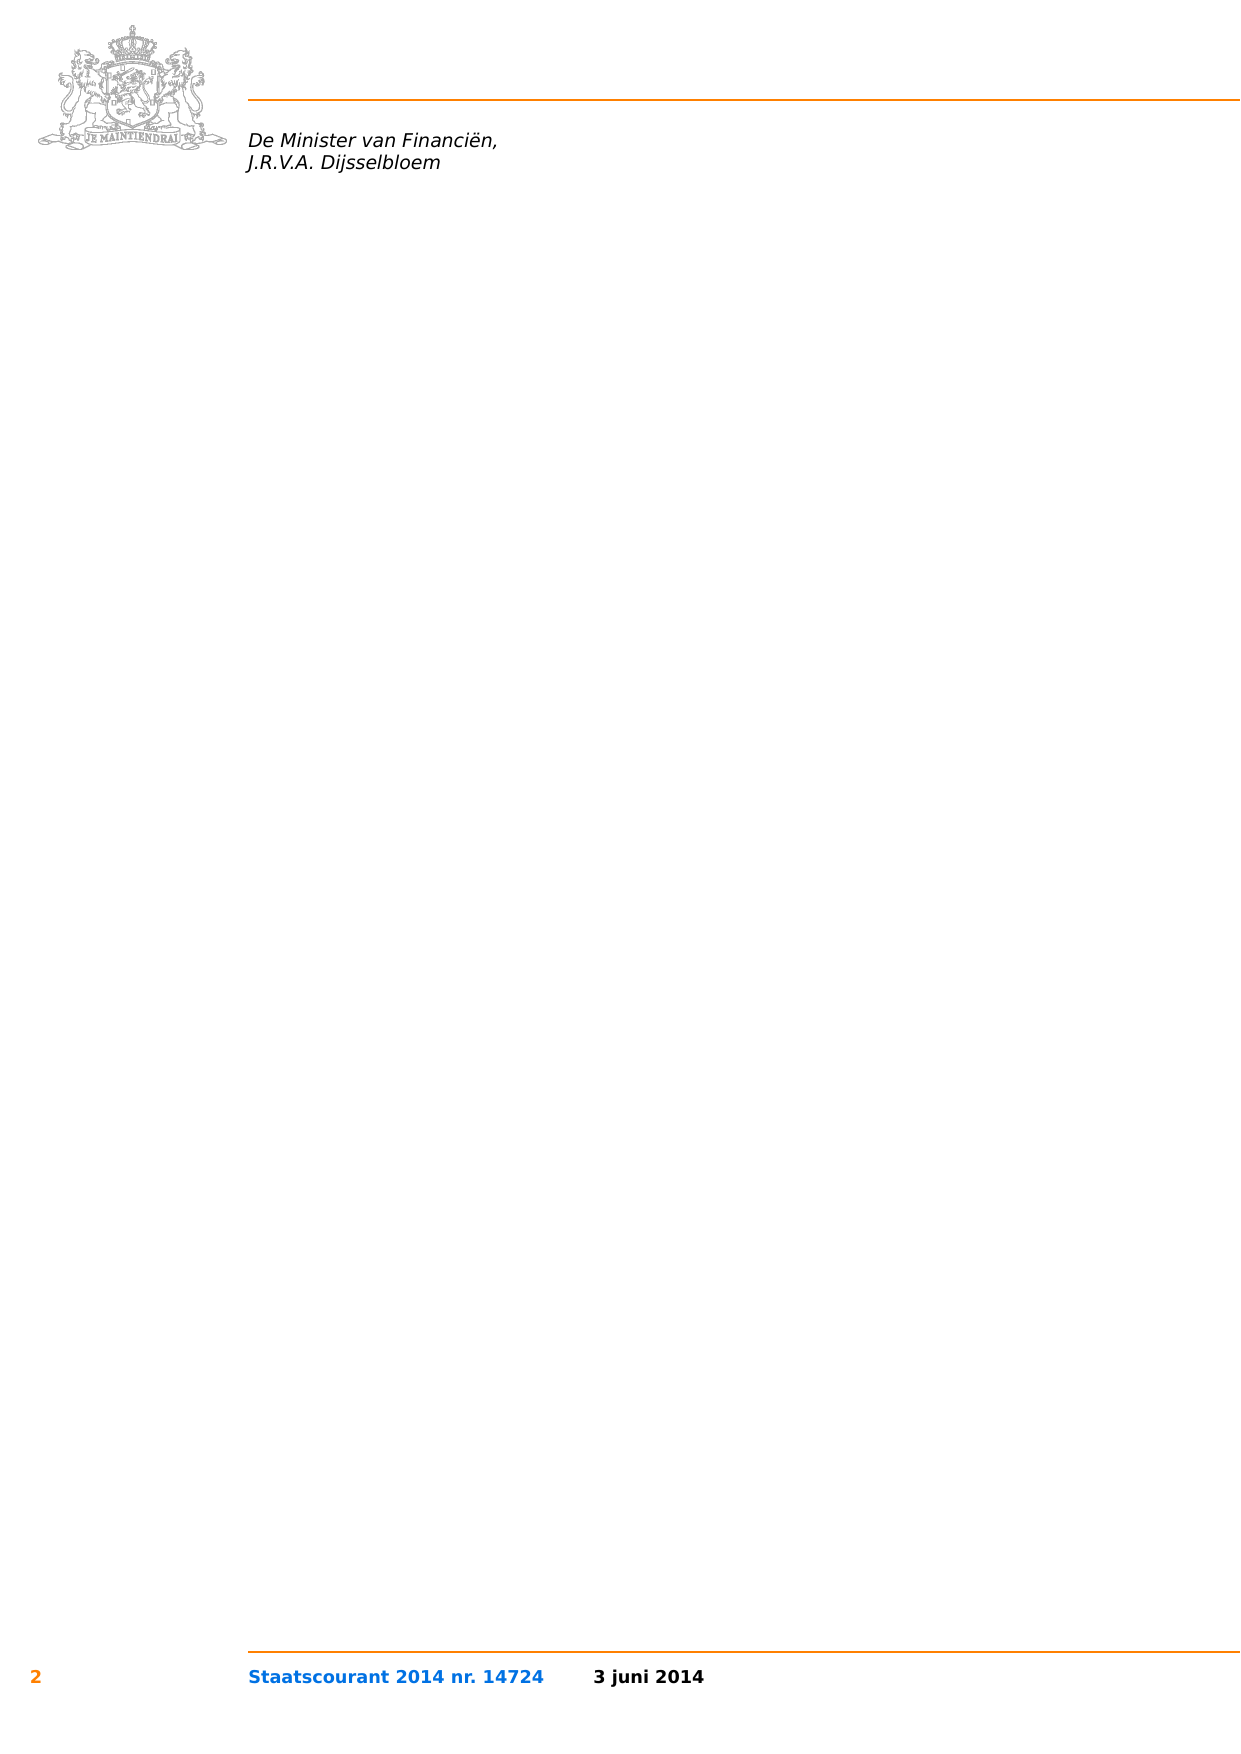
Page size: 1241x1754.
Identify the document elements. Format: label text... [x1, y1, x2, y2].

text De Minister van Financiën, J.R.V.A. Dijsselbloem [248, 130, 1163, 174]
picture [38, 25, 227, 150]
